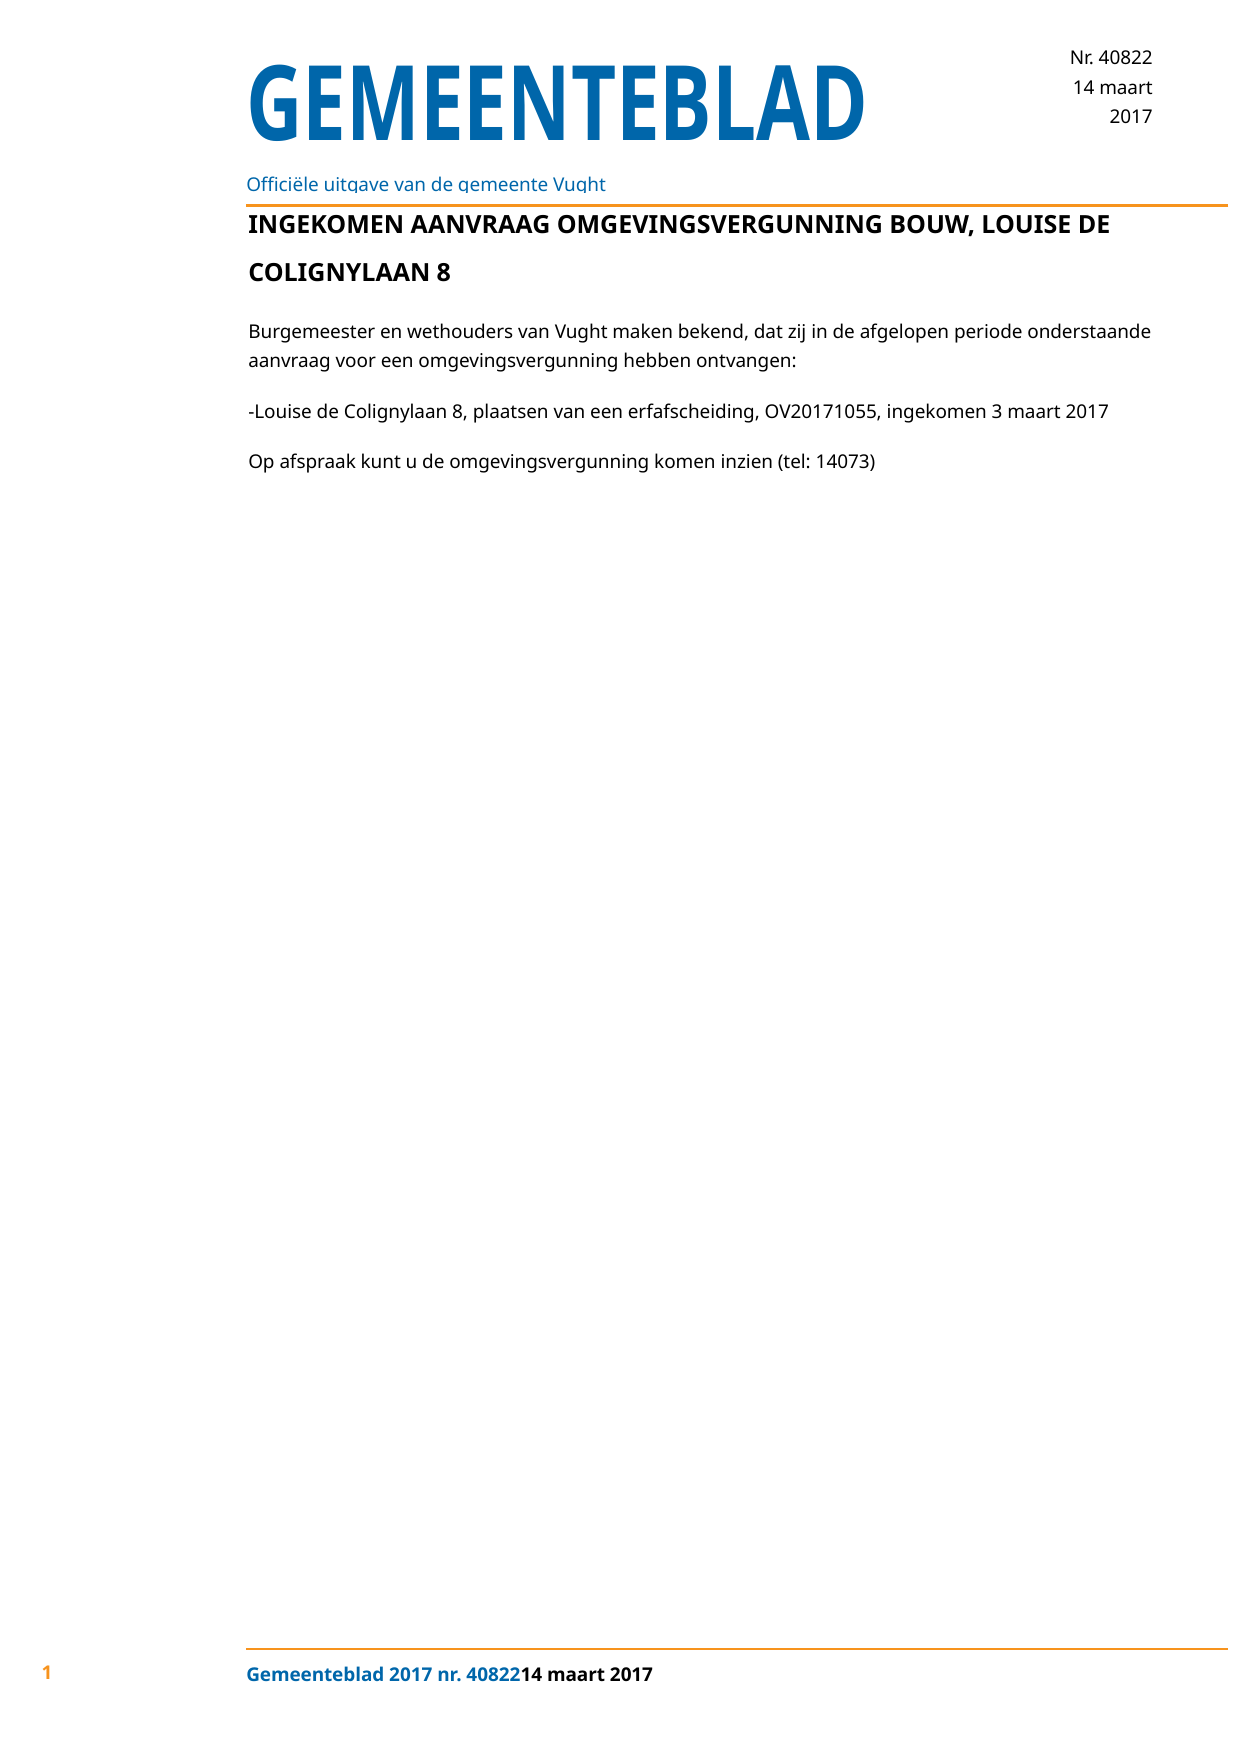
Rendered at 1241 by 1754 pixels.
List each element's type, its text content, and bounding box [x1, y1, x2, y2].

text INGEKOMEN AANVRAAG OMGEVINGSVERGUNNING BOUW, LOUISE DE COLIGNYLAAN 8 [248, 207, 1152, 288]
text Burgemeester en wethouders van Vught maken bekend, dat zij in de afgelopen periode onderstaande aanvraag voor een omgevingsvergunning hebben ontvangen: [248, 318, 1152, 373]
picture [41, 47, 231, 172]
text -Louise de Colignylaan 8, plaatsen van een erfafscheiding, OV20171055, ingekomen 3 maart 2017 [248, 398, 1152, 424]
text Op afspraak kunt u de omgevingsvergunning komen inzien (tel: 14073) [248, 448, 1152, 474]
